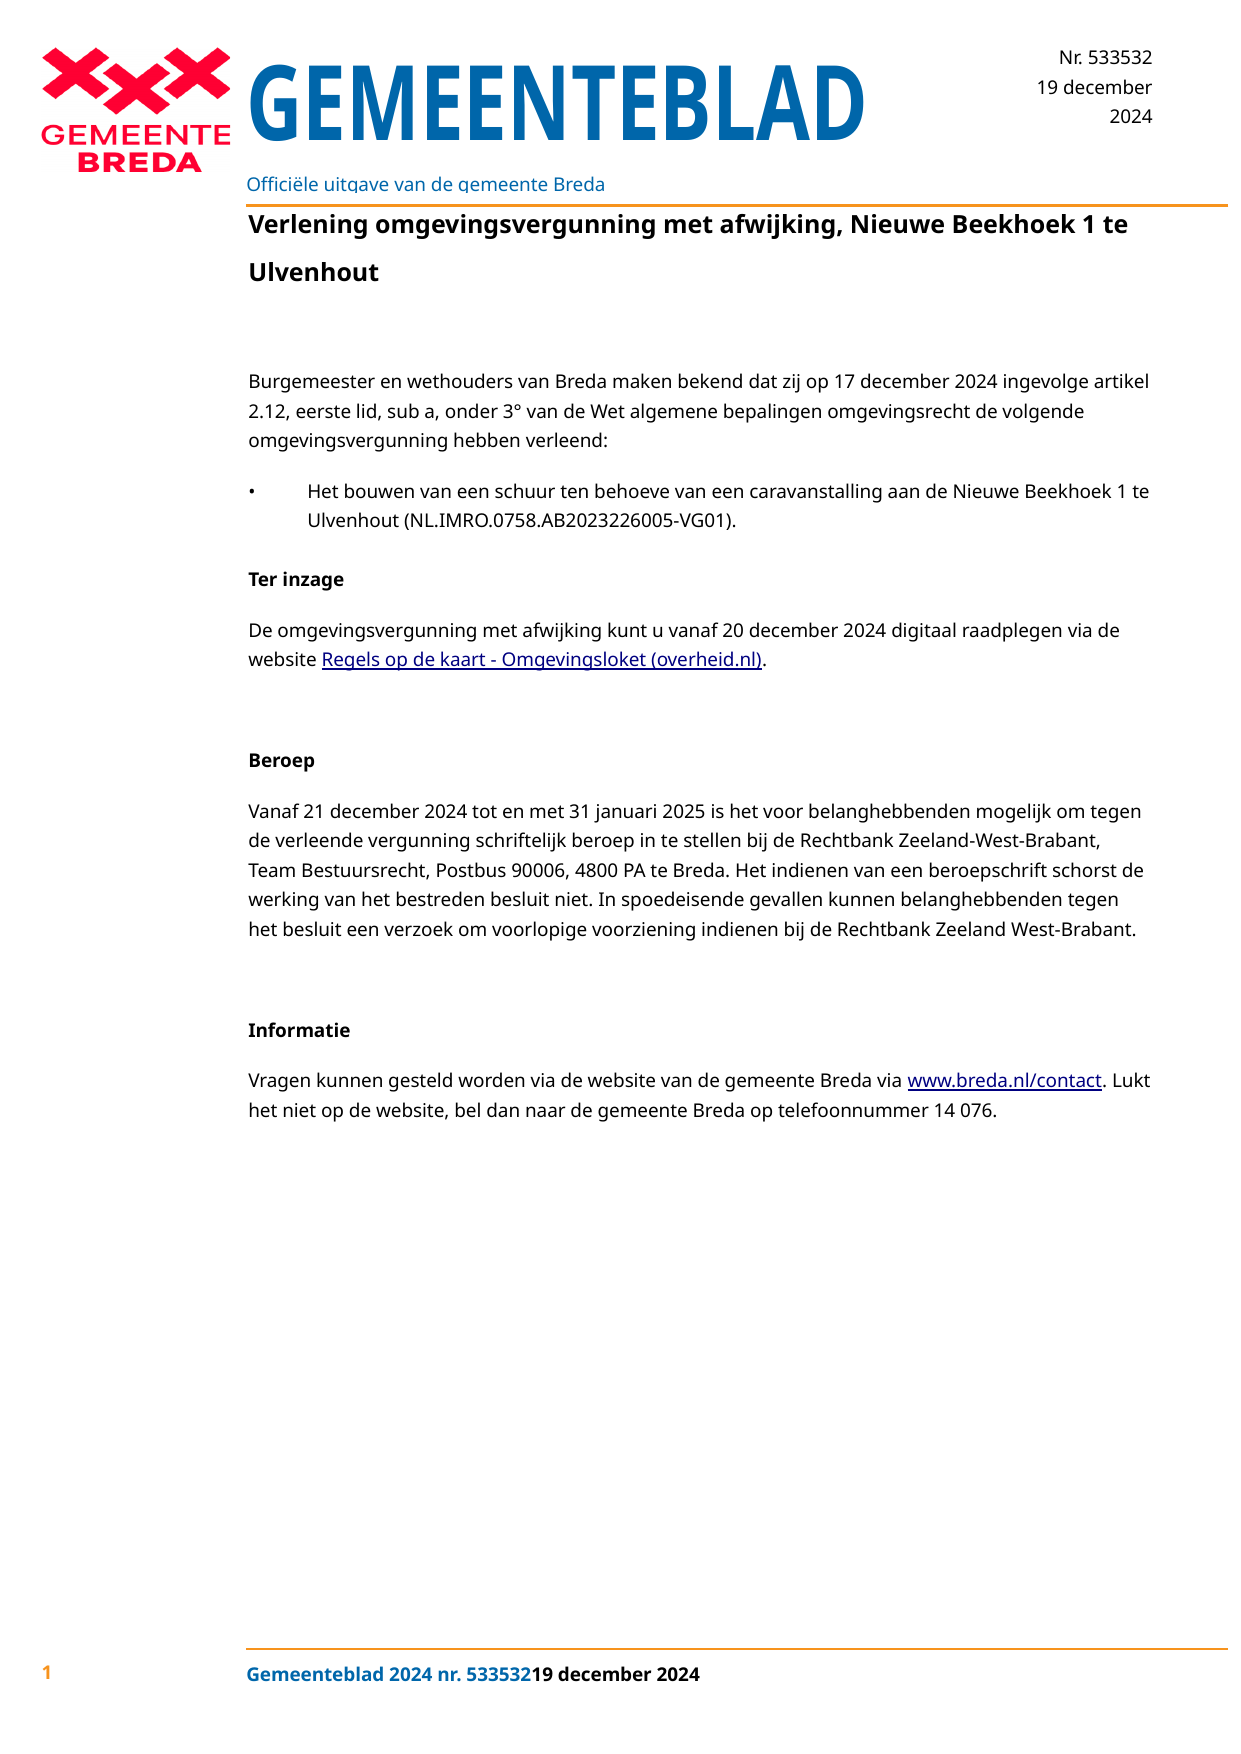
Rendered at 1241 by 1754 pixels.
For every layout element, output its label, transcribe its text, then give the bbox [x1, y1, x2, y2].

list Het bouwen van een schuur ten behoeve van een caravanstalling aan de Nieuwe Beekhoek 1 te Ulvenhout (NL.IMRO.0758.AB2023226005-VG01). [248, 478, 1152, 533]
picture [41, 47, 231, 172]
text De omgevingsvergunning met afwijking kunt u vanaf 20 december 2024 digitaal raadplegen via de website Regels op de kaart - Omgevingsloket (overheid.nl). [248, 617, 1152, 672]
text Ter inzage [248, 567, 1152, 592]
text Beroep [248, 747, 1152, 773]
text Vragen kunnen gesteld worden via de website van de gemeente Breda via www.breda.nl/contact. Lukt het niet op de website, bel dan naar de gemeente Breda op telefoonnummer 14 076. [248, 1067, 1152, 1123]
text Vanaf 21 december 2024 tot en met 31 januari 2025 is het voor belanghebbenden mogelijk om tegen de verleende vergunning schriftelijk beroep in te stellen bij de Rechtbank Zeeland-West-Brabant, Team Bestuursrecht, Postbus 90006, 4800 PA te Breda. Het indienen van een beroepschrift schorst de werking van het bestreden besluit niet. In spoedeisende gevallen kunnen belanghebbenden tegen het besluit een verzoek om voorlopige voorziening indienen bij de Rechtbank Zeeland West-Brabant. [248, 798, 1152, 942]
text Burgemeester en wethouders van Breda maken bekend dat zij op 17 december 2024 ingevolge artikel 2.12, eerste lid, sub a, onder 3° van de Wet algemene bepalingen omgevingsrecht de volgende omgevingsvergunning hebben verleend: [248, 368, 1152, 453]
text Informatie [248, 1017, 1152, 1043]
text Verlening omgevingsvergunning met afwijking, Nieuwe Beekhoek 1 te Ulvenhout [248, 207, 1152, 288]
